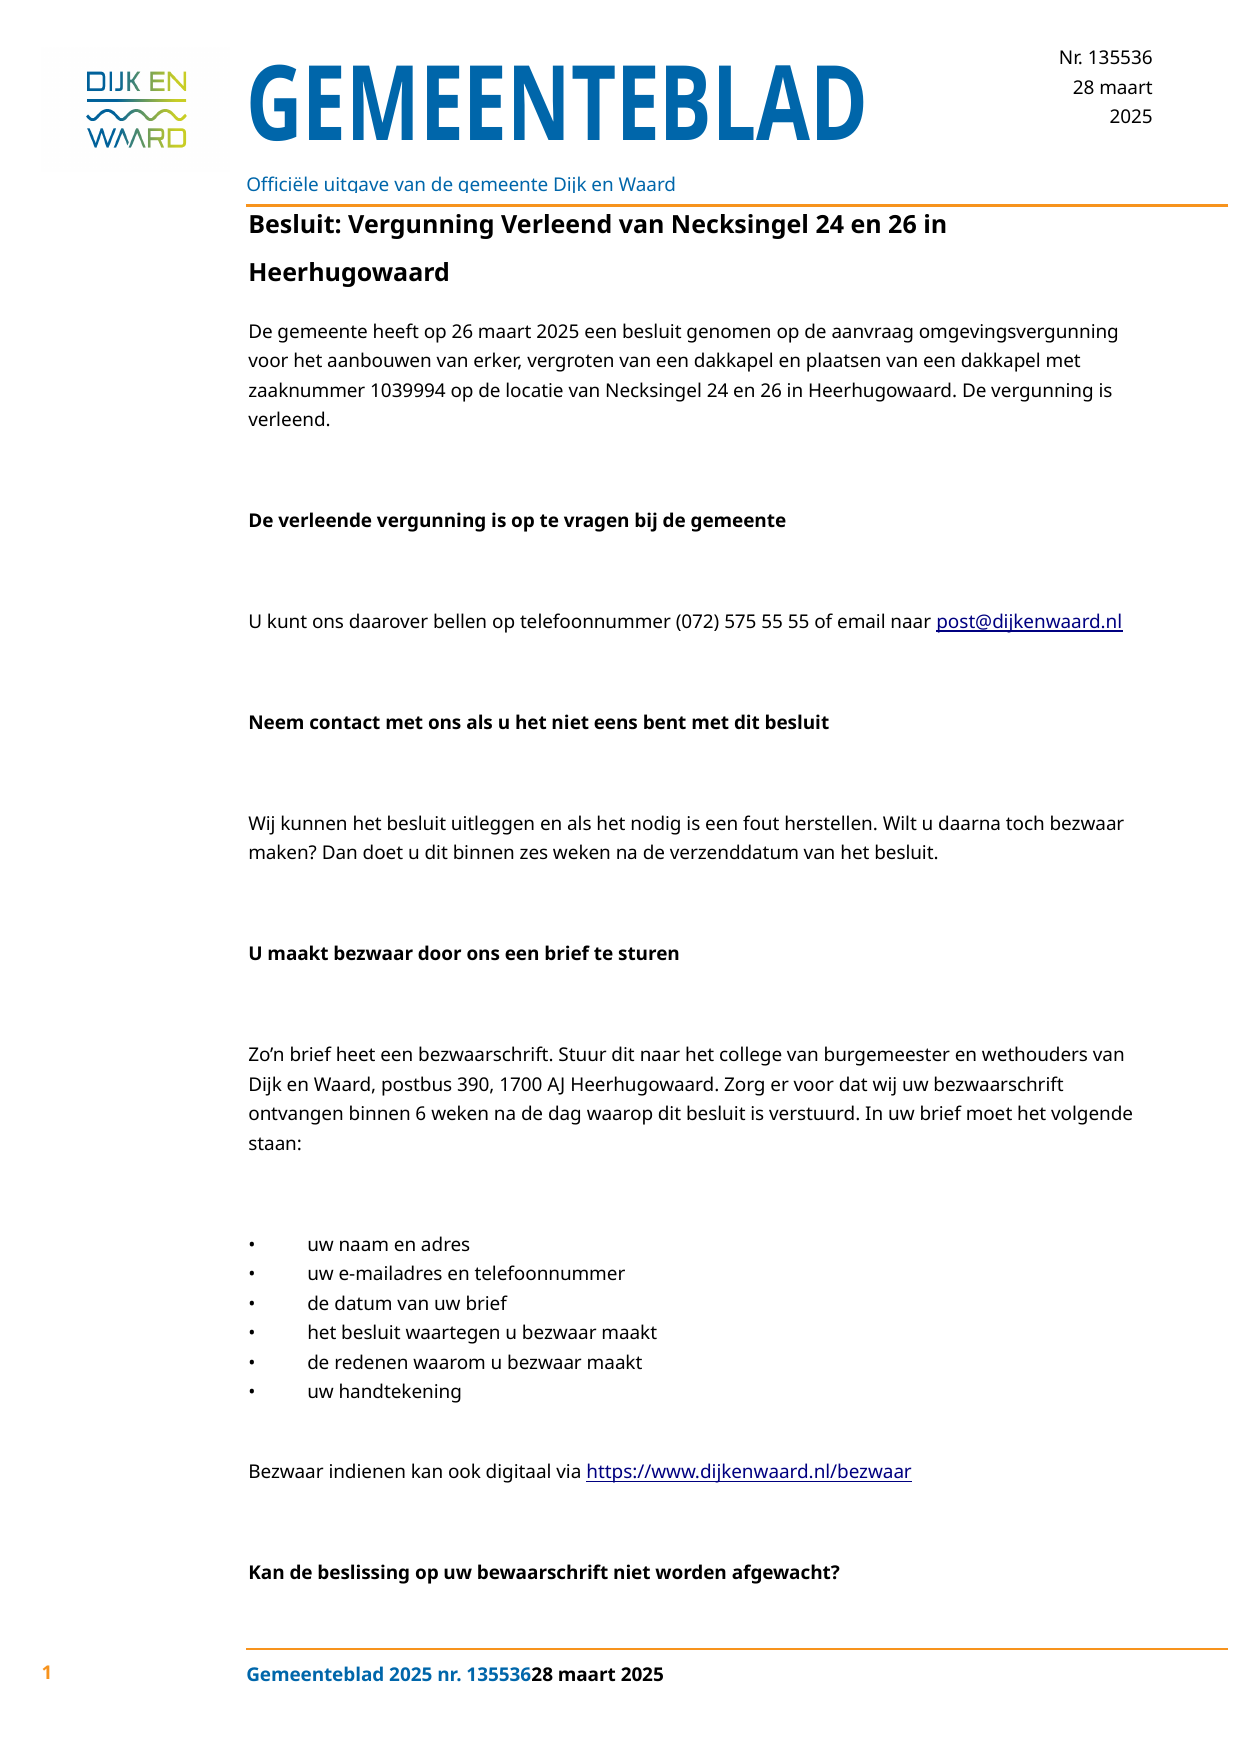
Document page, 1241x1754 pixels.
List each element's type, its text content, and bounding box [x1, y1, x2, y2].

text Zo’n brief heet een bezwaarschrift. Stuur dit naar het college van burgemeester en wethouders van Dijk en Waard, postbus 390, 1700 AJ Heerhugowaard. Zorg er voor dat wij uw bezwaarschrift ontvangen binnen 6 weken na de dag waarop dit besluit is verstuurd. In uw brief moet het volgende staan: [248, 1041, 1152, 1156]
text Kan de beslissing op uw bewaarschrift niet worden afgewacht? [248, 1559, 1152, 1585]
picture [41, 47, 231, 172]
text Neem contact met ons als u het niet eens bent met dit besluit [248, 709, 1152, 735]
text De verleende vergunning is op te vragen bij de gemeente [248, 507, 1152, 533]
list uw handtekening [248, 1379, 1152, 1404]
list de redenen waarom u bezwaar maakt [248, 1349, 1152, 1375]
text Bezwaar indienen kan ook digitaal via https://www.dijkenwaard.nl/bezwaar [248, 1459, 1152, 1484]
text De gemeente heeft op 26 maart 2025 een besluit genomen op de aanvraag omgevingsvergunning voor het aanbouwen van erker, vergroten van een dakkapel en plaatsen van een dakkapel met zaaknummer 1039994 op de locatie van Necksingel 24 en 26 in Heerhugowaard. De vergunning is verleend. [248, 318, 1152, 432]
list het besluit waartegen u bezwaar maakt [248, 1319, 1152, 1345]
text U kunt ons daarover bellen op telefoonnummer (072) 575 55 55 of email naar post@dijkenwaard.nl [248, 608, 1152, 634]
list uw e-mailadres en telefoonnummer [248, 1260, 1152, 1286]
list de datum van uw brief [248, 1290, 1152, 1316]
list uw naam en adres [248, 1231, 1152, 1257]
text Wij kunnen het besluit uitleggen en als het nodig is een fout herstellen. Wilt u daarna toch bezwaar maken? Dan doet u dit binnen zes weken na de verzenddatum van het besluit. [248, 810, 1152, 865]
text U maakt bezwaar door ons een brief te sturen [248, 940, 1152, 966]
text Besluit: Vergunning Verleend van Necksingel 24 en 26 in Heerhugowaard [248, 207, 1152, 288]
